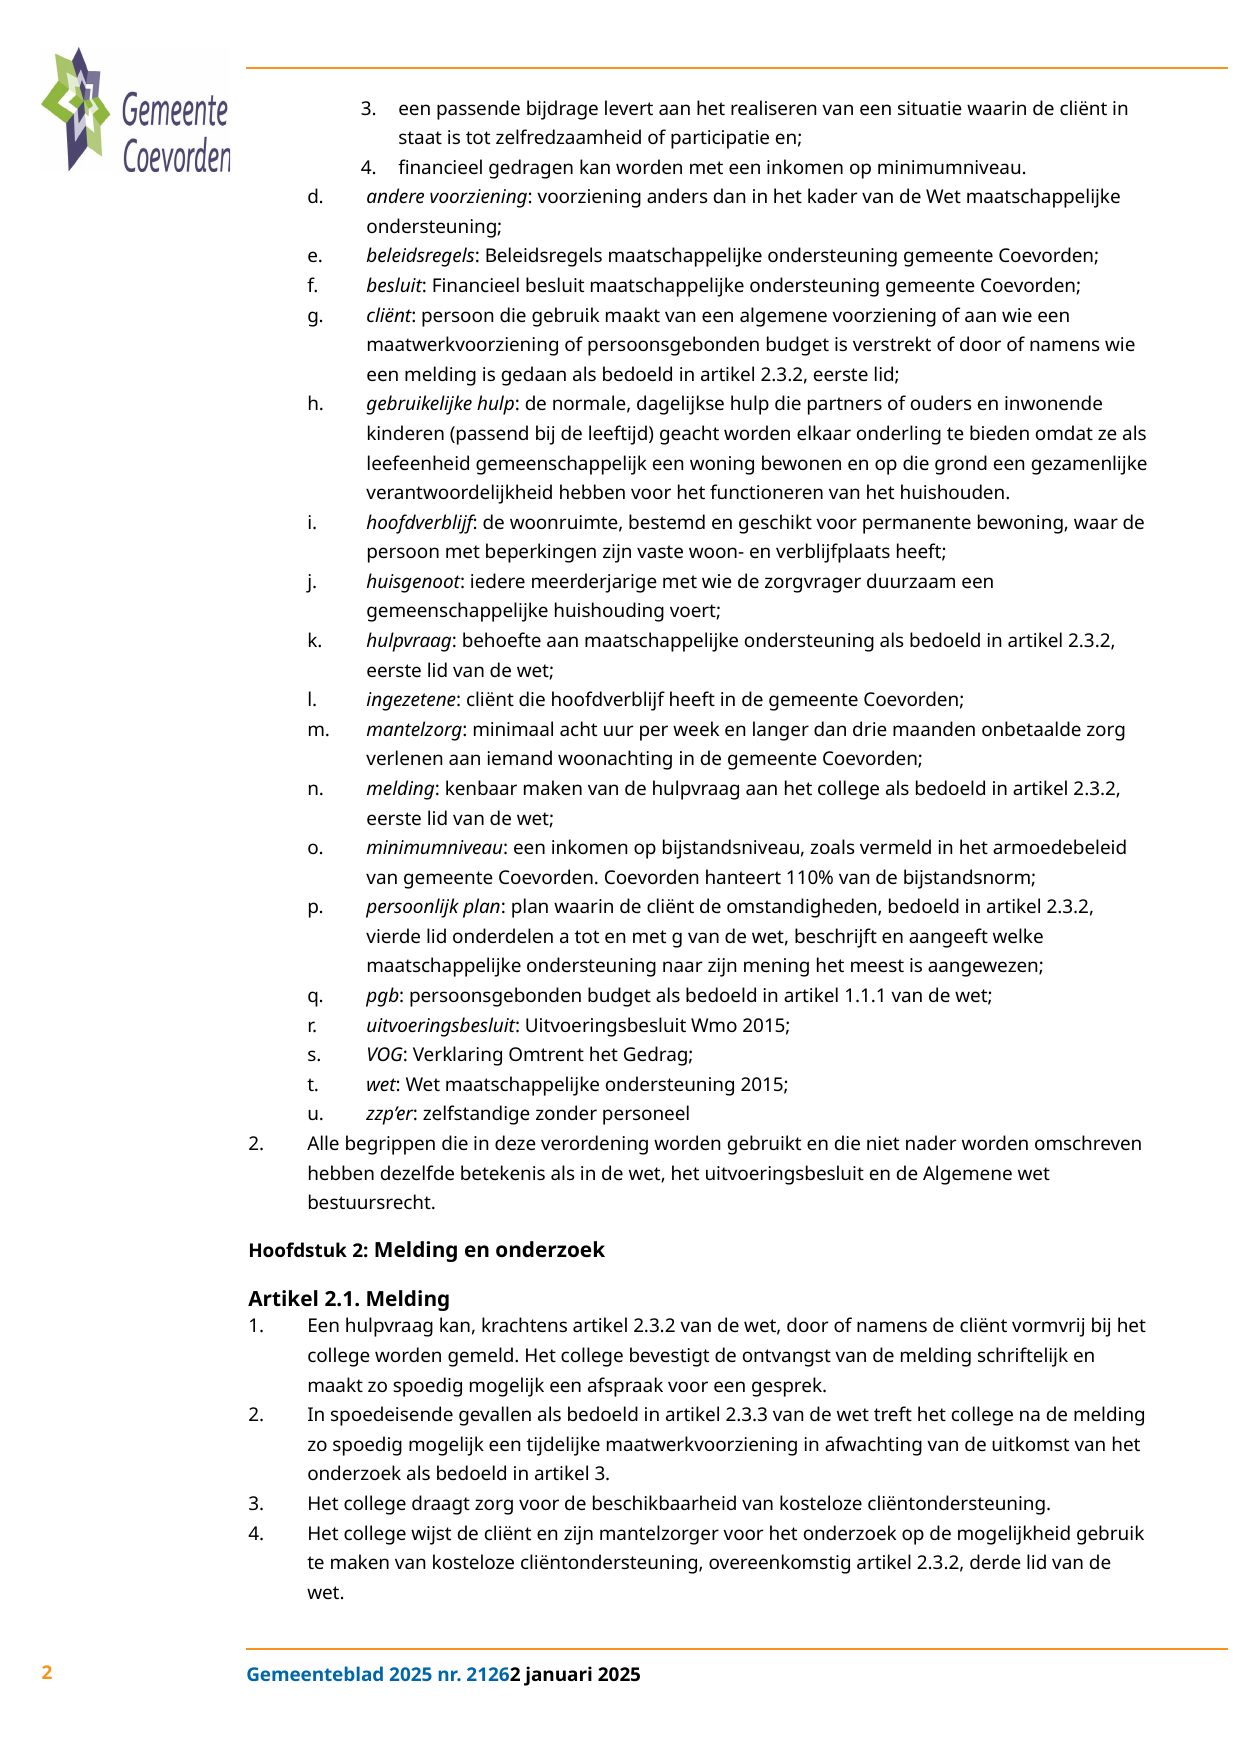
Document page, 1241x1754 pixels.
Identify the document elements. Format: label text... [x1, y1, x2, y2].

list pgb: persoonsgebonden budget als bedoeld in artikel 1.1.1 van de wet; [307, 982, 1152, 1008]
list melding: kenbaar maken van de hulpvraag aan het college als bedoeld in artikel 2.3.2, eerste lid van de wet; [307, 775, 1152, 831]
list een passende bijdrage levert aan het realiseren van een situatie waarin de cliënt in staat is tot zelfredzaamheid of participatie en; [361, 95, 1152, 150]
list uitvoeringsbesluit: Uitvoeringsbesluit Wmo 2015; [307, 1012, 1152, 1038]
list hulpvraag: behoefte aan maatschappelijke ondersteuning als bedoeld in artikel 2.3.2, eerste lid van de wet; [307, 627, 1152, 683]
list Een hulpvraag kan, krachtens artikel 2.3.2 van de wet, door of namens de cliënt vormvrij bij het college worden gemeld. Het college bevestigt de ontvangst van de melding schriftelijk en maakt zo spoedig mogelijk een afspraak voor een gesprek. [248, 1313, 1152, 1398]
list persoonlijk plan: plan waarin de cliënt de omstandigheden, bedoeld in artikel 2.3.2, vierde lid onderdelen a tot en met g van de wet, beschrijft en aangeeft welke maatschappelijke ondersteuning naar zijn mening het meest is aangewezen; [307, 893, 1152, 978]
list VOG: Verklaring Omtrent het Gedrag; [307, 1041, 1152, 1067]
list gebruikelijke hulp: de normale, dagelijkse hulp die partners of ouders en inwonende kinderen (passend bij de leeftijd) geacht worden elkaar onderling te bieden omdat ze als leefeenheid gemeenschappelijk een woning bewonen en op die grond een gezamenlijke verantwoordelijkheid hebben voor het functioneren van het huishouden. [307, 391, 1152, 505]
picture [41, 47, 231, 172]
list beleidsregels: Beleidsregels maatschappelijke ondersteuning gemeente Coevorden; [307, 243, 1152, 268]
list besluit: Financieel besluit maatschappelijke ondersteuning gemeente Coevorden; [307, 272, 1152, 298]
list ingezetene: cliënt die hoofdverblijf heeft in de gemeente Coevorden; [307, 686, 1152, 712]
list mantelzorg: minimaal acht uur per week en langer dan drie maanden onbetaalde zorg verlenen aan iemand woonachting in de gemeente Coevorden; [307, 716, 1152, 771]
list minimumniveau: een inkomen op bijstandsniveau, zoals vermeld in het armoedebeleid van gemeente Coevorden. Coevorden hanteert 110% van de bijstandsnorm; [307, 834, 1152, 890]
list Het college wijst de cliënt en zijn mantelzorger voor het onderzoek op de mogelijkheid gebruik te maken van kosteloze cliëntondersteuning, overeenkomstig artikel 2.3.2, derde lid van de wet. [248, 1520, 1152, 1605]
list huisgenoot: iedere meerderjarige met wie de zorgvrager duurzaam een gemeenschappelijke huishouding voert; [307, 568, 1152, 623]
list wet: Wet maatschappelijke ondersteuning 2015; [307, 1071, 1152, 1097]
list financieel gedragen kan worden met een inkomen op minimumniveau. [361, 154, 1152, 180]
list Alle begrippen die in deze verordening worden gebruikt en die niet nader worden omschreven hebben dezelfde betekenis als in de wet, het uitvoeringsbesluit en de Algemene wet bestuursrecht. [248, 1130, 1152, 1215]
list Het college draagt zorg voor de beschikbaarheid van kosteloze cliëntondersteuning. [248, 1490, 1152, 1516]
list In spoedeisende gevallen als bedoeld in artikel 2.3.3 van de wet treft het college na de melding zo spoedig mogelijk een tijdelijke maatwerkvoorziening in afwachting van de uitkomst van het onderzoek als bedoeld in artikel 3. [248, 1401, 1152, 1486]
list hoofdverblijf: de woonruimte, bestemd en geschikt voor permanente bewoning, waar de persoon met beperkingen zijn vaste woon- en verblijfplaats heeft; [307, 509, 1152, 564]
text Artikel 2.1. Melding [248, 1284, 1152, 1313]
list andere voorziening: voorziening anders dan in het kader van de Wet maatschappelijke ondersteuning; [307, 183, 1152, 239]
list zzp’er: zelfstandige zonder personeel [307, 1101, 1152, 1126]
text Hoofdstuk 2: Melding en onderzoek [248, 1235, 1152, 1263]
list cliënt: persoon die gebruik maakt van een algemene voorziening of aan wie een maatwerkvoorziening of persoonsgebonden budget is verstrekt of door of namens wie een melding is gedaan als bedoeld in artikel 2.3.2, eerste lid; [307, 302, 1152, 387]
